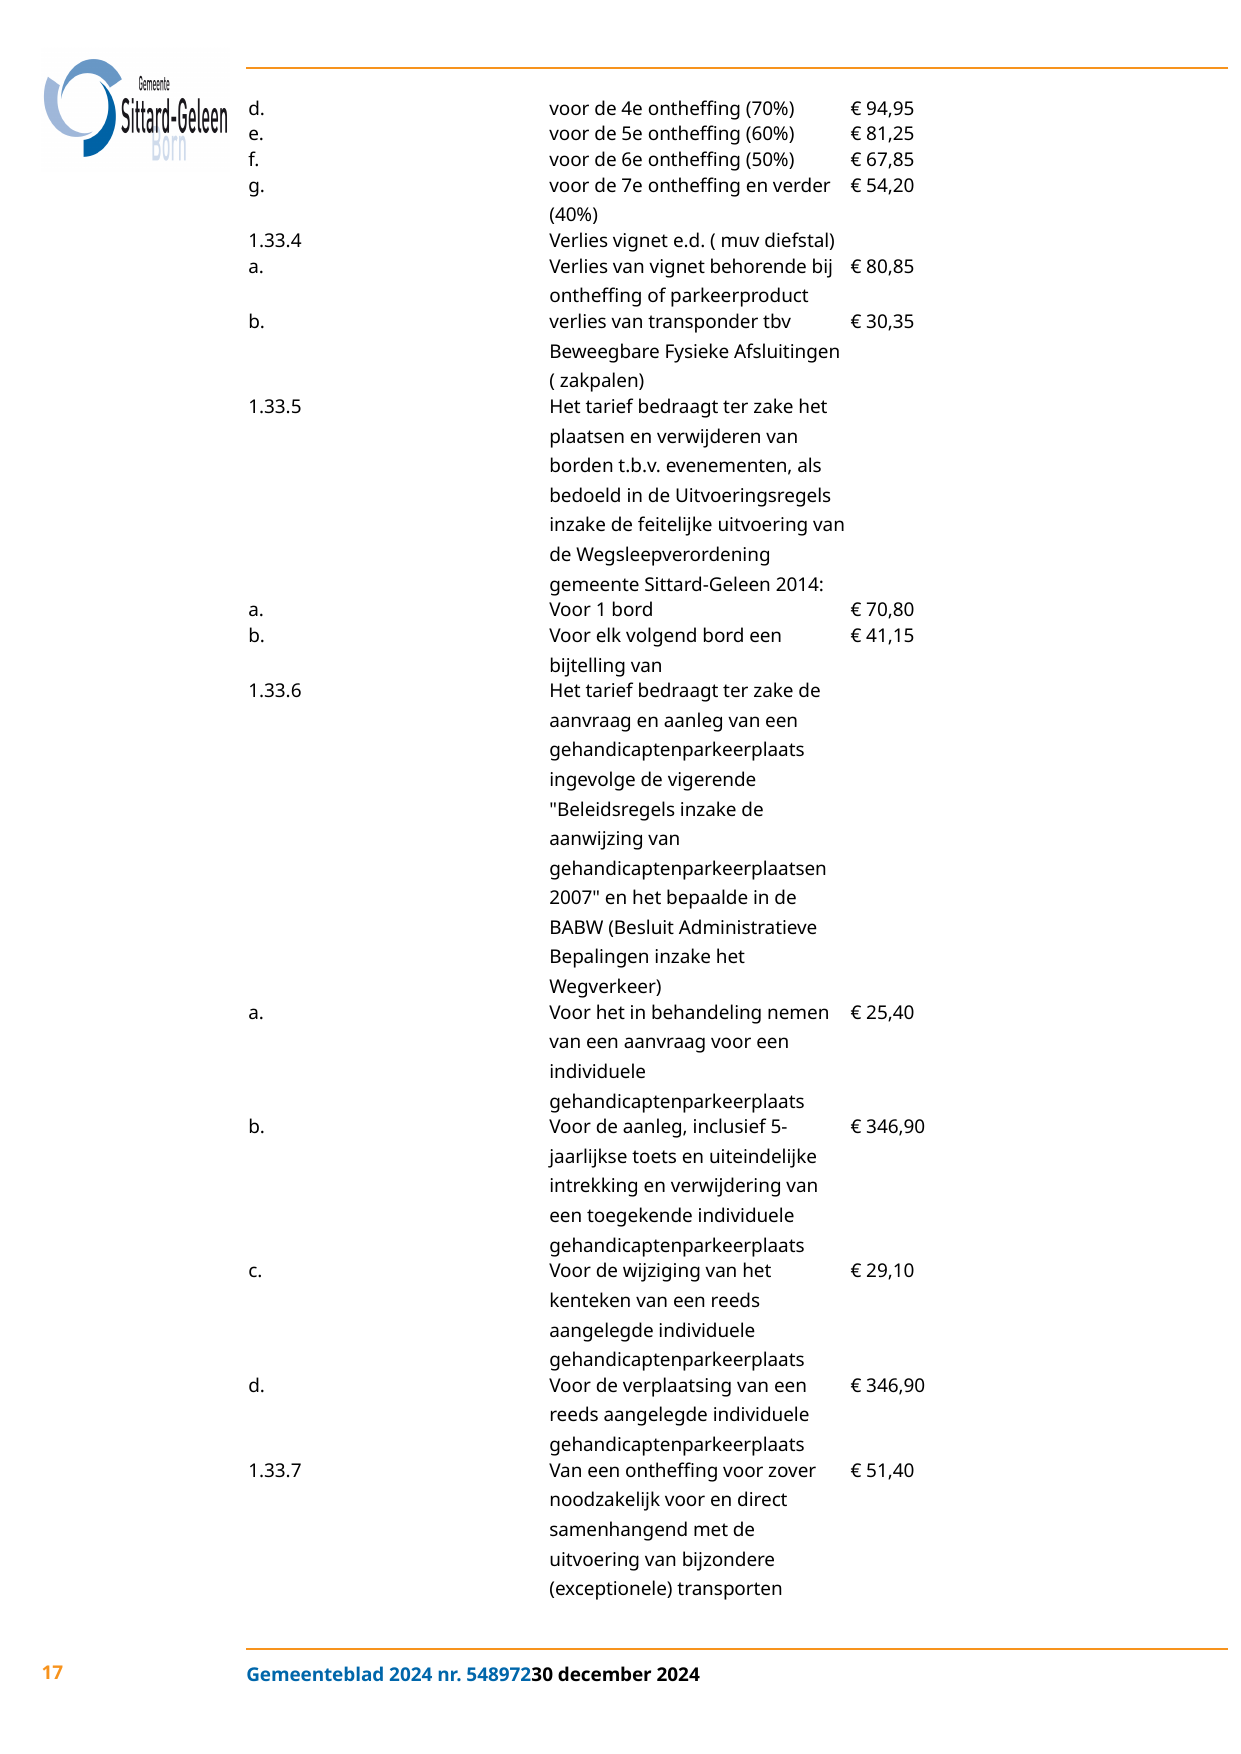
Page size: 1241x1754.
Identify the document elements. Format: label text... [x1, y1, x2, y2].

table_cell b. [248, 622, 549, 677]
table_cell voor de 6e ontheffing (50%) [549, 146, 850, 172]
table_cell Voor de verplaatsing van een reeds aangelegde individuele gehandicaptenparkeerplaats [549, 1372, 850, 1457]
table_cell [850, 678, 1152, 999]
picture [41, 47, 231, 172]
table_cell voor de 4e ontheffing (70%) [549, 95, 850, 121]
table_cell € 41,15 [850, 622, 1152, 677]
table_cell Verlies vignet e.d. ( muv diefstal) [549, 227, 850, 253]
table_cell Het tarief bedraagt ter zake de aanvraag en aanleg van een gehandicaptenparkeerplaats ingevolge de vigerende "Beleidsregels inzake de aanwijzing van gehandicaptenparkeerplaatsen 2007" en het bepaalde in de BABW (Besluit Administratieve Bepalingen inzake het Wegverkeer) [549, 678, 850, 999]
table_cell € 70,80 [850, 596, 1152, 622]
table_cell € 346,90 [850, 1114, 1152, 1258]
table_cell c. [248, 1258, 549, 1372]
table_cell b. [248, 1114, 549, 1258]
table_cell 1.33.4 [248, 227, 549, 253]
table_cell voor de 7e ontheffing en verder (40%) [549, 172, 850, 227]
table_cell € 29,10 [850, 1258, 1152, 1372]
table_cell Voor de aanleg, inclusief 5-jaarlijkse toets en uiteindelijke intrekking en verwijdering van een toegekende individuele gehandicaptenparkeerplaats [549, 1114, 850, 1258]
table_cell [850, 393, 1152, 596]
table_cell Verlies van vignet behorende bij ontheffing of parkeerproduct [549, 253, 850, 308]
table_cell 1.33.5 [248, 393, 549, 596]
table_cell d. [248, 95, 549, 121]
table_cell a. [248, 596, 549, 622]
table_cell verlies van transponder tbv Beweegbare Fysieke Afsluitingen ( zakpalen) [549, 308, 850, 393]
table_cell € 67,85 [850, 146, 1152, 172]
table_cell Voor 1 bord [549, 596, 850, 622]
table_cell g. [248, 172, 549, 227]
table_cell Voor het in behandeling nemen van een aanvraag voor een individuele gehandicaptenparkeerplaats [549, 999, 850, 1113]
table_cell 1.33.6 [248, 678, 549, 999]
table_cell Van een ontheffing voor zover noodzakelijk voor en direct samenhangend met de uitvoering van bijzondere (exceptionele) transporten [549, 1457, 850, 1601]
table_cell d. [248, 1372, 549, 1457]
table_cell f. [248, 146, 549, 172]
table_cell voor de 5e ontheffing (60%) [549, 121, 850, 146]
table_cell Het tarief bedraagt ter zake het plaatsen en verwijderen van borden t.b.v. evenementen, als bedoeld in de Uitvoeringsregels inzake de feitelijke uitvoering van de Wegsleepverordening gemeente Sittard-Geleen 2014: [549, 393, 850, 596]
table_cell Voor elk volgend bord een bijtelling van [549, 622, 850, 677]
table_cell € 54,20 [850, 172, 1152, 227]
table_cell € 346,90 [850, 1372, 1152, 1457]
table_cell a. [248, 999, 549, 1113]
table_cell Voor de wijziging van het kenteken van een reeds aangelegde individuele gehandicaptenparkeerplaats [549, 1258, 850, 1372]
table_cell € 25,40 [850, 999, 1152, 1113]
table_cell € 30,35 [850, 308, 1152, 393]
table_cell € 51,40 [850, 1457, 1152, 1601]
table_cell [850, 227, 1152, 253]
table_cell e. [248, 121, 549, 146]
table_cell € 94,95 [850, 95, 1152, 121]
table_cell € 80,85 [850, 253, 1152, 308]
table_cell b. [248, 308, 549, 393]
table_cell € 81,25 [850, 121, 1152, 146]
table_cell 1.33.7 [248, 1457, 549, 1601]
table_cell a. [248, 253, 549, 308]
